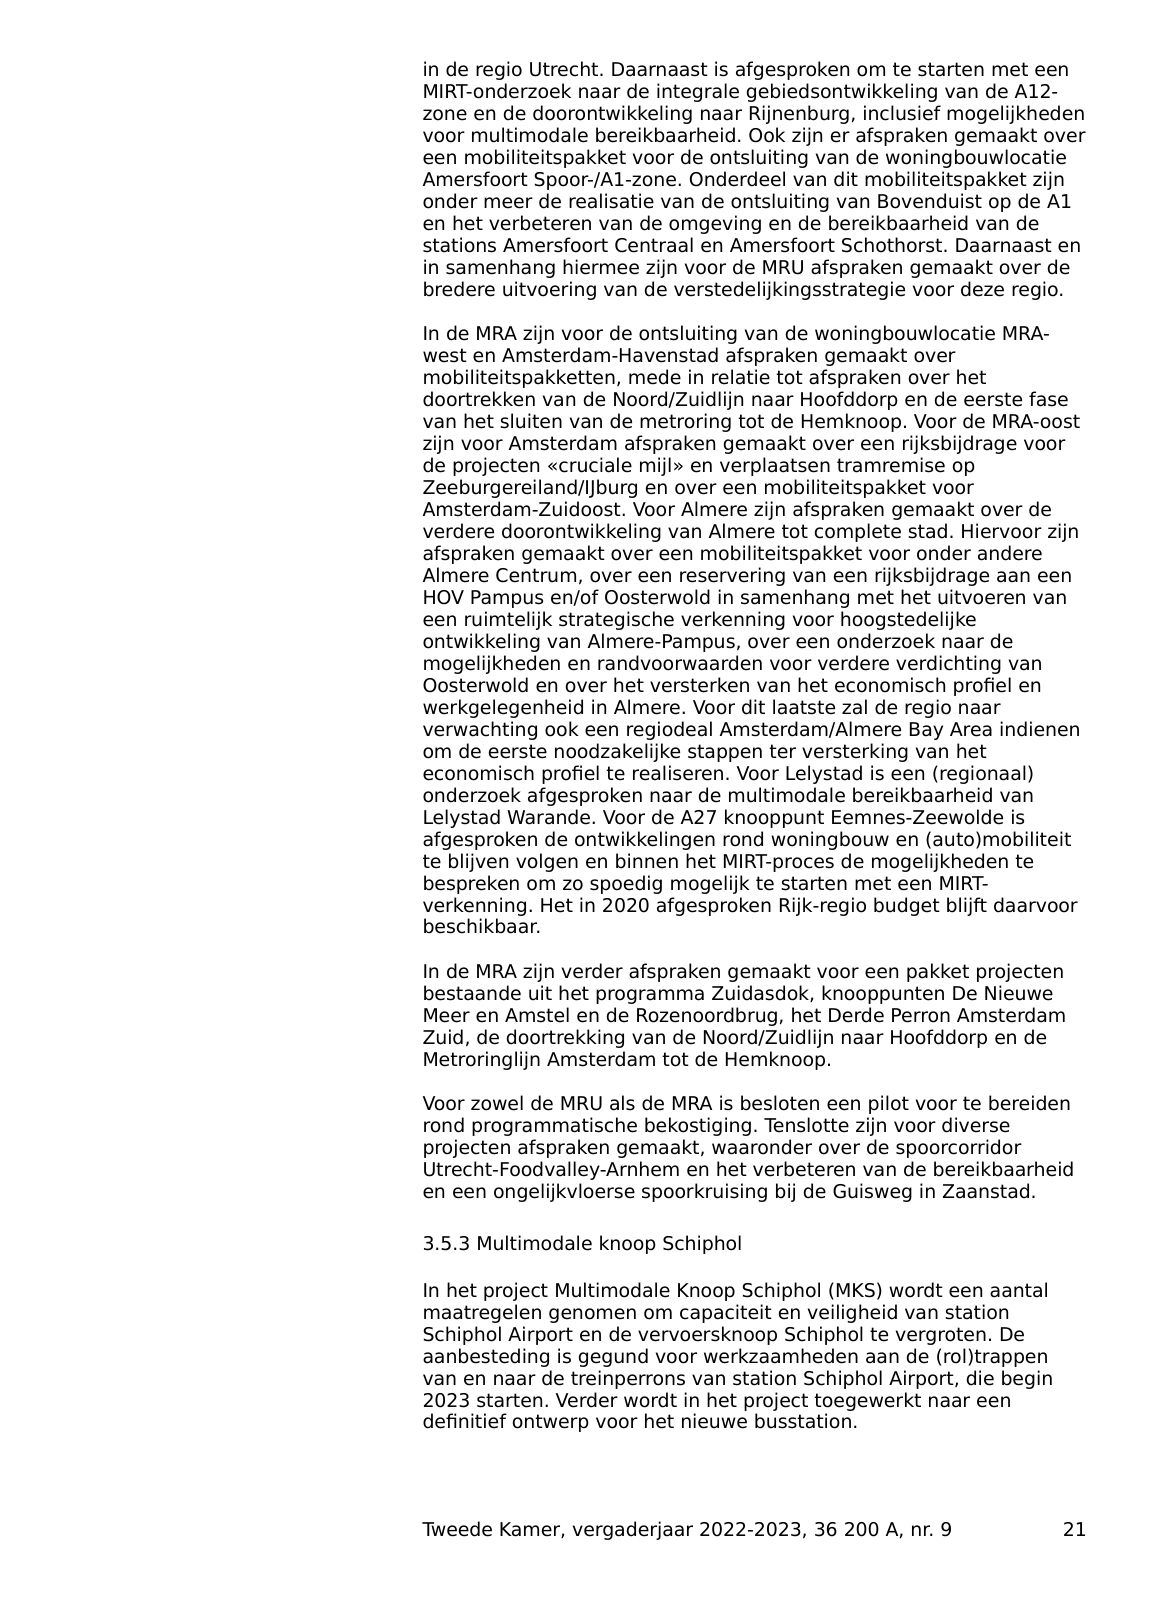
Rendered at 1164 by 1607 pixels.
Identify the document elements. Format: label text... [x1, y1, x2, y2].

text in de regio Utrecht. Daarnaast is afgesproken om te starten met een MIRT-onderzoek naar de integrale gebiedsontwikkeling van de A12-zone en de doorontwikkeling naar Rijnenburg, inclusief mogelijkheden voor multimodale bereikbaarheid. Ook zijn er afspraken gemaakt over een mobiliteitspakket voor de ontsluiting van de woningbouwlocatie Amersfoort Spoor-/A1-zone. Onderdeel van dit mobiliteitspakket zijn onder meer de realisatie van de ontsluiting van Bovenduist op de A1 en het verbeteren van de omgeving en de bereikbaarheid van de stations Amersfoort Centraal en Amersfoort Schothorst. Daarnaast en in samenhang hiermee zijn voor de MRU afspraken gemaakt over de bredere uitvoering van de verstedelijkingsstrategie voor deze regio. [422, 59, 1087, 301]
text In het project Multimodale Knoop Schiphol (MKS) wordt een aantal maatregelen genomen om capaciteit en veiligheid van station Schiphol Airport en de vervoersknoop Schiphol te vergroten. De aanbesteding is gegund voor werkzaamheden aan de (rol)trappen van en naar de treinperrons van station Schiphol Airport, die begin 2023 starten. Verder wordt in het project toegewerkt naar een definitief ontwerp voor het nieuwe busstation. [422, 1279, 1087, 1433]
subtitle 3.5.3 Multimodale knoop Schiphol [422, 1233, 1087, 1254]
text Voor zowel de MRU als de MRA is besloten een pilot voor te bereiden rond programmatische bekostiging. Tenslotte zijn voor diverse projecten afspraken gemaakt, waaronder over de spoorcorridor Utrecht-Foodvalley-Arnhem en het verbeteren van de bereikbaarheid en een ongelijkvloerse spoorkruising bij de Guisweg in Zaanstad. [422, 1093, 1087, 1203]
text In de MRA zijn verder afspraken gemaakt voor een pakket projecten bestaande uit het programma Zuidasdok, knooppunten De Nieuwe Meer en Amstel en de Rozenoordbrug, het Derde Perron Amsterdam Zuid, de doortrekking van de Noord/Zuidlijn naar Hoofddorp en de Metroringlijn Amsterdam tot de Hemknoop. [422, 961, 1087, 1071]
text In de MRA zijn voor de ontsluiting van de woningbouwlocatie MRA-west en Amsterdam-Havenstad afspraken gemaakt over mobiliteitspakketten, mede in relatie tot afspraken over het doortrekken van de Noord/Zuidlijn naar Hoofddorp en de eerste fase van het sluiten van de metroring tot de Hemknoop. Voor de MRA-oost zijn voor Amsterdam afspraken gemaakt over een rijksbijdrage voor de projecten «cruciale mijl» en verplaatsen tramremise op Zeeburgereiland/IJburg en over een mobiliteitspakket voor Amsterdam-Zuidoost. Voor Almere zijn afspraken gemaakt over de verdere doorontwikkeling van Almere tot complete stad. Hiervoor zijn afspraken gemaakt over een mobiliteitspakket voor onder andere Almere Centrum, over een reservering van een rijksbijdrage aan een HOV Pampus en/of Oosterwold in samenhang met het uitvoeren van een ruimtelijk strategische verkenning voor hoogstedelijke ontwikkeling van Almere-Pampus, over een onderzoek naar de mogelijkheden en randvoorwaarden voor verdere verdichting van Oosterwold en over het versterken van het economisch profiel en werkgelegenheid in Almere. Voor dit laatste zal de regio naar verwachting ook een regiodeal Amsterdam/Almere Bay Area indienen om de eerste noodzakelijke stappen ter versterking van het economisch profiel te realiseren. Voor Lelystad is een (regionaal) onderzoek afgesproken naar de multimodale bereikbaarheid van Lelystad Warande. Voor de A27 knooppunt Eemnes-Zeewolde is afgesproken de ontwikkelingen rond woningbouw en (auto)mobiliteit te blijven volgen en binnen het MIRT-proces de mogelijkheden te bespreken om zo spoedig mogelijk te starten met een MIRT-verkenning. Het in 2020 afgesproken Rijk-regio budget blijft daarvoor beschikbaar. [422, 323, 1087, 938]
